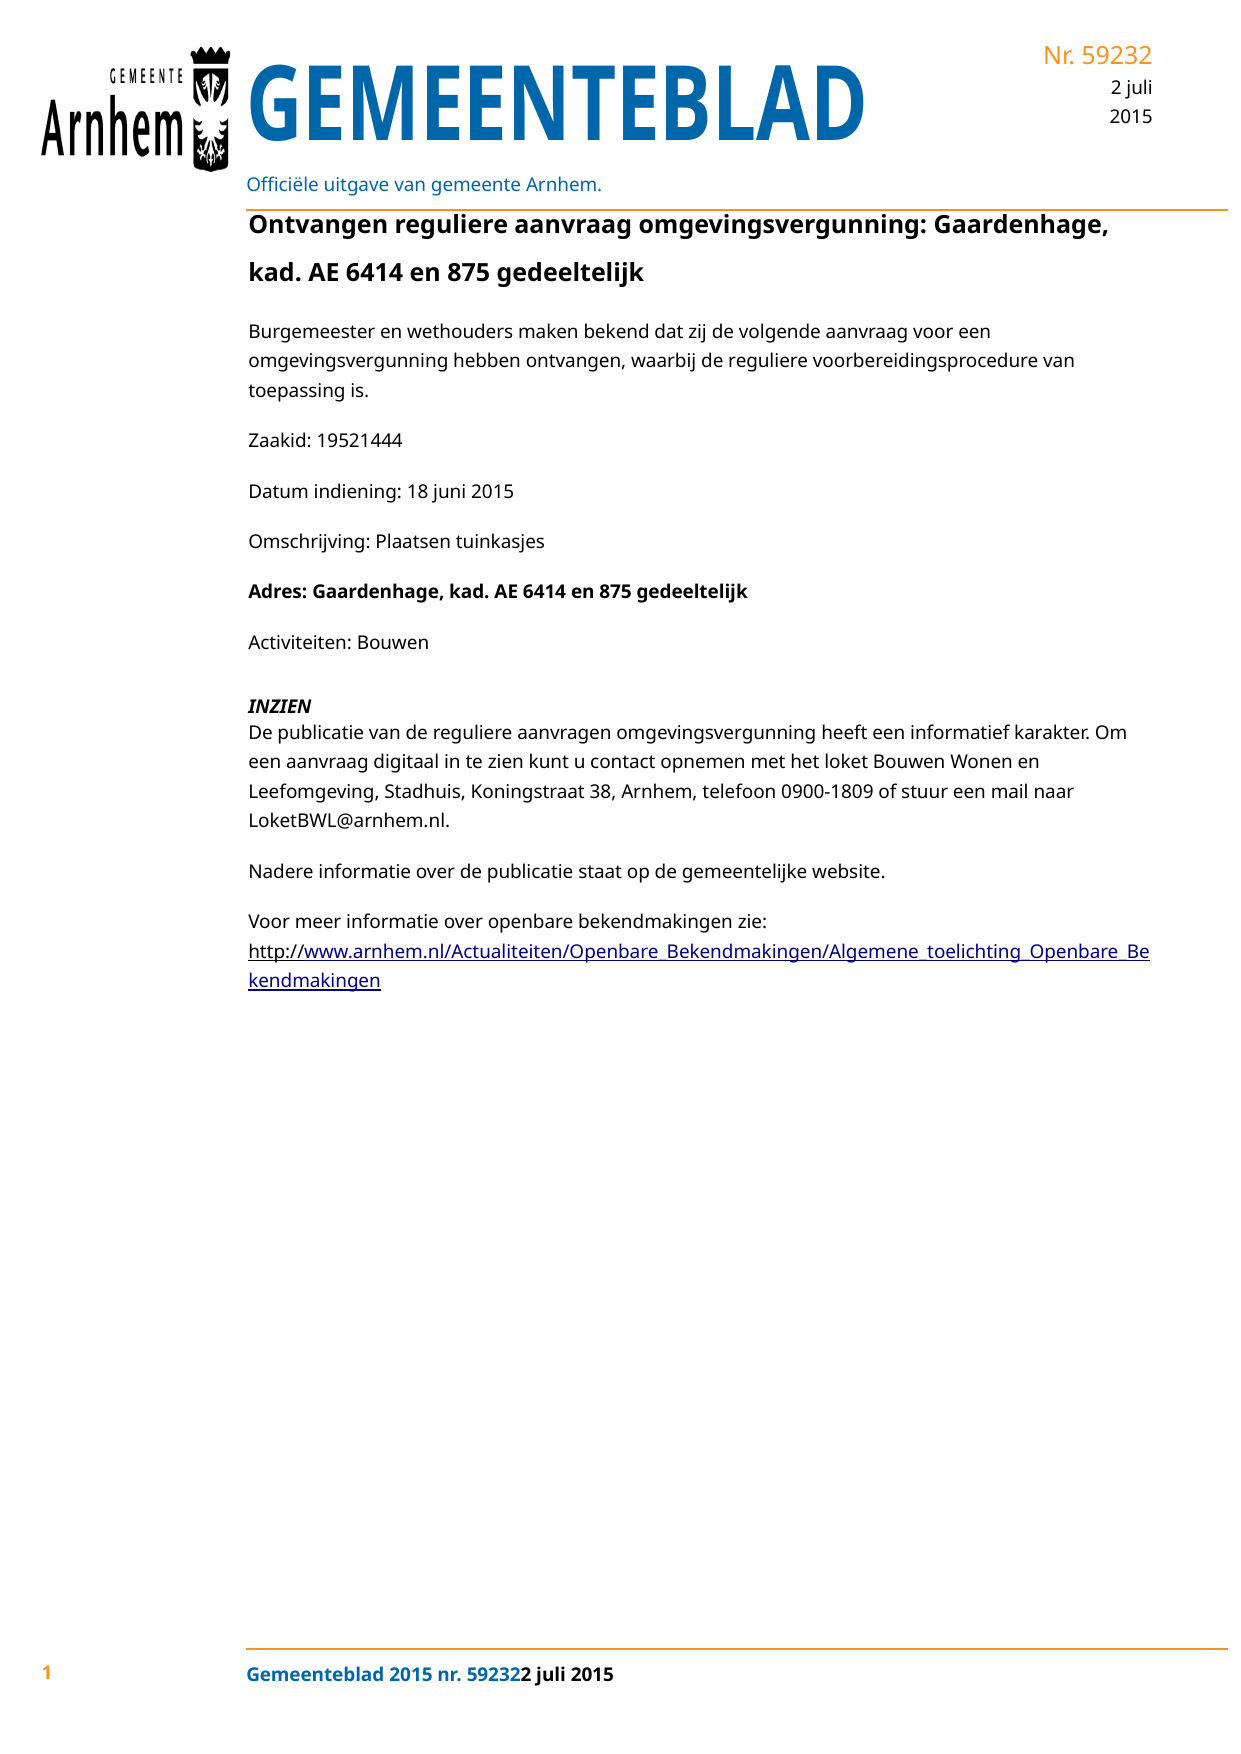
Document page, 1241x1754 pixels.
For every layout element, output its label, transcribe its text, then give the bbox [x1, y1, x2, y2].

text Omschrijving: Plaatsen tuinkasjes [248, 528, 1152, 554]
text Burgemeester en wethouders maken bekend dat zij de volgende aanvraag voor een omgevingsvergunning hebben ontvangen, waarbij de reguliere voorbereidingsprocedure van toepassing is. [248, 318, 1152, 403]
text Activiteiten: Bouwen [248, 629, 1152, 655]
text De publicatie van de reguliere aanvragen omgevingsvergunning heeft een informatief karakter. Om een aanvraag digitaal in te zien kunt u contact opnemen met het loket Bouwen Wonen en Leefomgeving, Stadhuis, Koningstraat 38, Arnhem, telefoon 0900-1809 of stuur een mail naar LoketBWL@arnhem.nl. [248, 719, 1152, 833]
text Nadere informatie over de publicatie staat op de gemeentelijke website. [248, 858, 1152, 884]
picture [41, 47, 231, 172]
text Datum indiening: 18 juni 2015 [248, 478, 1152, 504]
text Adres: Gaardenhage, kad. AE 6414 en 875 gedeeltelijk [248, 579, 1152, 604]
text Zaakid: 19521444 [248, 427, 1152, 453]
text Ontvangen reguliere aanvraag omgevingsvergunning: Gaardenhage, kad. AE 6414 en 875 gedeeltelijk [248, 211, 1152, 288]
text INZIEN [248, 693, 1152, 719]
text Voor meer informatie over openbare bekendmakingen zie: http://www.arnhem.nl/Actualiteiten/Openbare_Bekendmakingen/Algemene_toelichting_Openbare_Bekendmakingen [248, 908, 1152, 993]
